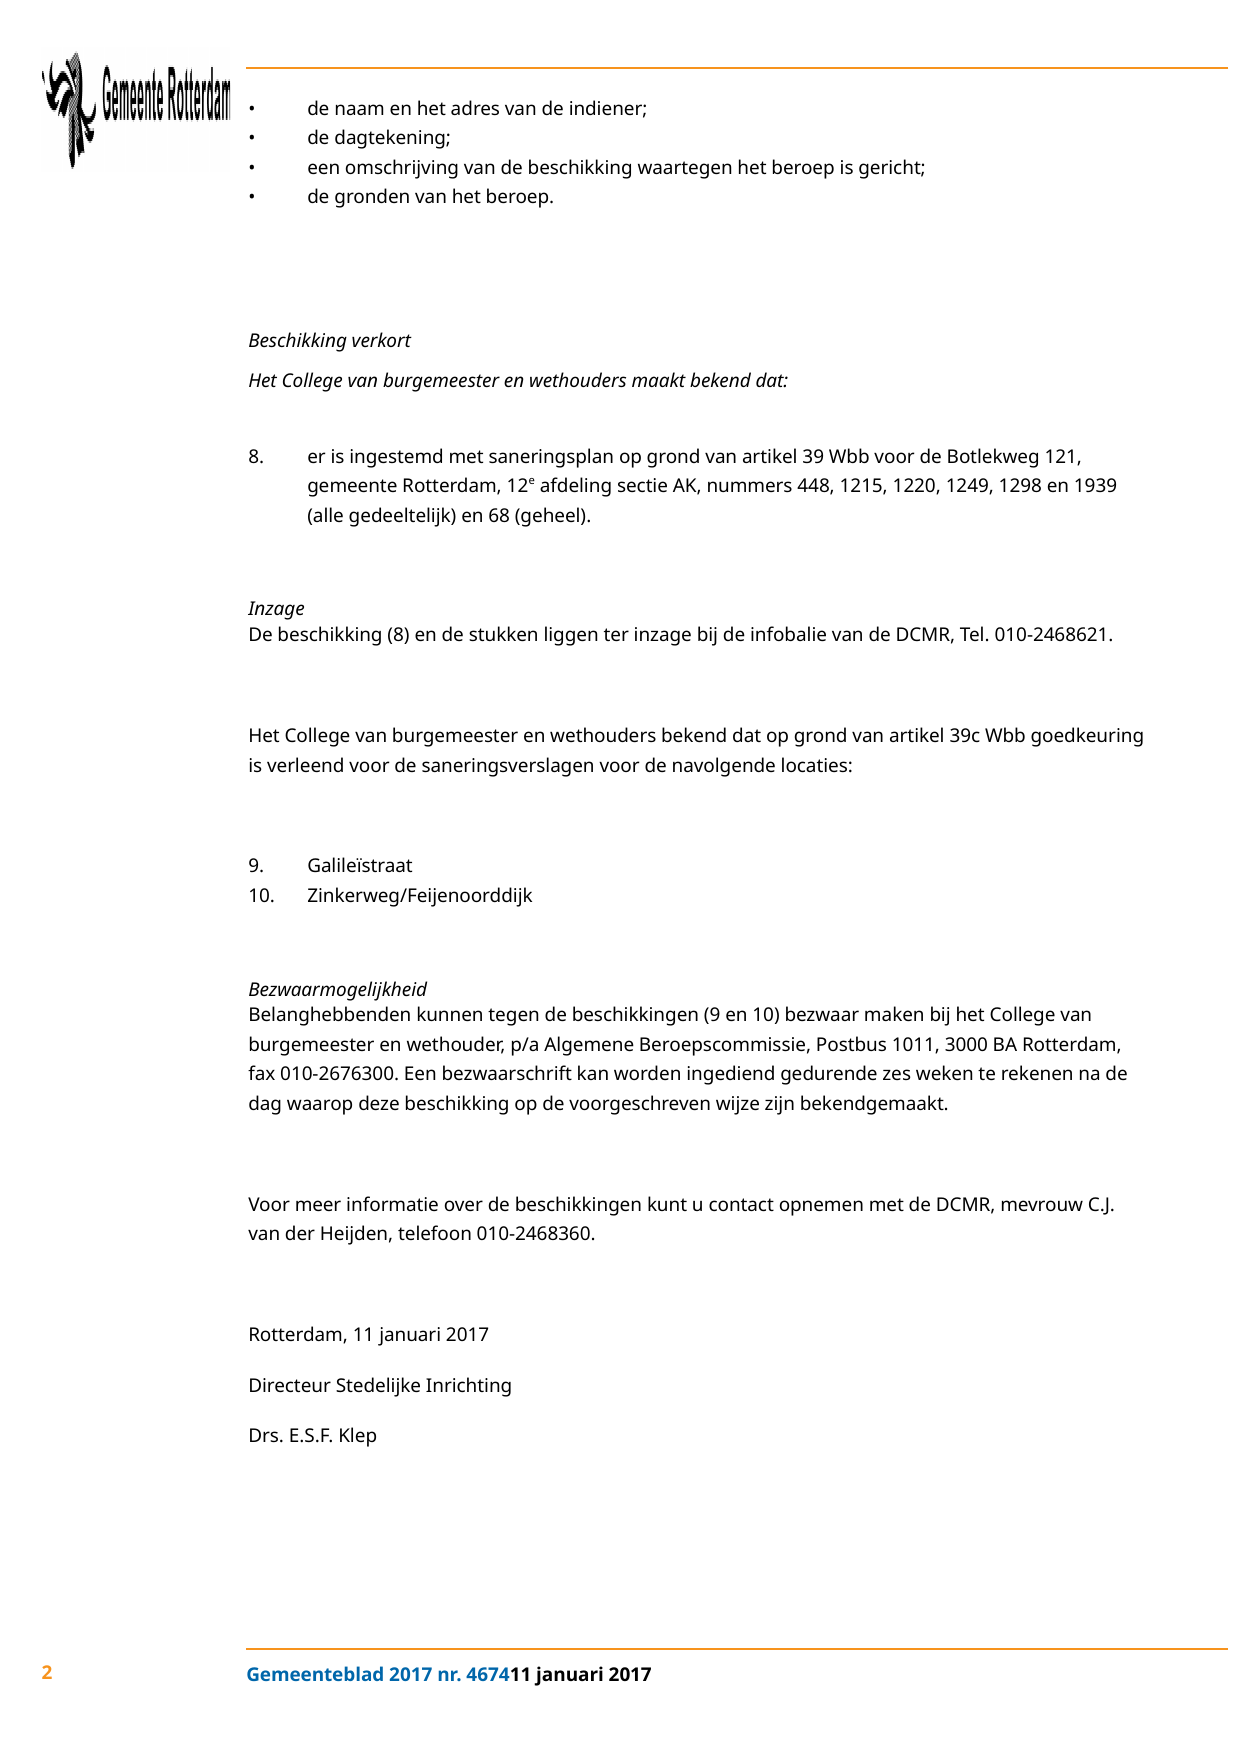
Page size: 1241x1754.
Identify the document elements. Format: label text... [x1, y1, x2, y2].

list de gronden van het beroep. [248, 183, 1152, 209]
text Het College van burgemeester en wethouders bekend dat op grond van artikel 39c Wbb goedkeuring is verleend voor de saneringsverslagen voor de navolgende locaties: [248, 722, 1152, 777]
text Beschikking verkort [248, 327, 1152, 353]
text Belanghebbenden kunnen tegen de beschikkingen (9 en 10) bezwaar maken bij het College van burgemeester en wethouder, p/a Algemene Beroepscommissie, Postbus 1011, 3000 BA Rotterdam, fax 010-2676300. Een bezwaarschrift kan worden ingediend gedurende zes weken te rekenen na de dag waarop deze beschikking op de voorgeschreven wijze zijn bekendgemaakt. [248, 1001, 1152, 1116]
text Rotterdam, 11 januari 2017 [248, 1321, 1152, 1347]
list de naam en het adres van de indiener; [248, 95, 1152, 121]
text Inzage [248, 596, 1152, 621]
picture [41, 47, 231, 172]
list Zinkerweg/Feijenoorddijk [248, 882, 1152, 908]
text Voor meer informatie over de beschikkingen kunt u contact opnemen met de DCMR, mevrouw C.J. van der Heijden, telefoon 010-2468360. [248, 1191, 1152, 1246]
list een omschrijving van de beschikking waartegen het beroep is gericht; [248, 154, 1152, 180]
text Directeur Stedelijke Inrichting [248, 1372, 1152, 1398]
text Drs. E.S.F. Klep [248, 1422, 1152, 1448]
text De beschikking (8) en de stukken liggen ter inzage bij de infobalie van de DCMR, Tel. 010-2468621. [248, 621, 1152, 647]
text Het College van burgemeester en wethouders maakt bekend dat: [248, 367, 1152, 392]
list er is ingestemd met saneringsplan op grond van artikel 39 Wbb voor de Botlekweg 121, gemeente Rotterdam, 12e afdeling sectie AK, nummers 448, 1215, 1220, 1249, 1298 en 1939 (alle gedeeltelijk) en 68 (geheel). [248, 443, 1152, 528]
list de dagtekening; [248, 124, 1152, 150]
list Galileïstraat [248, 853, 1152, 878]
text Bezwaarmogelijkheid [248, 976, 1152, 1001]
